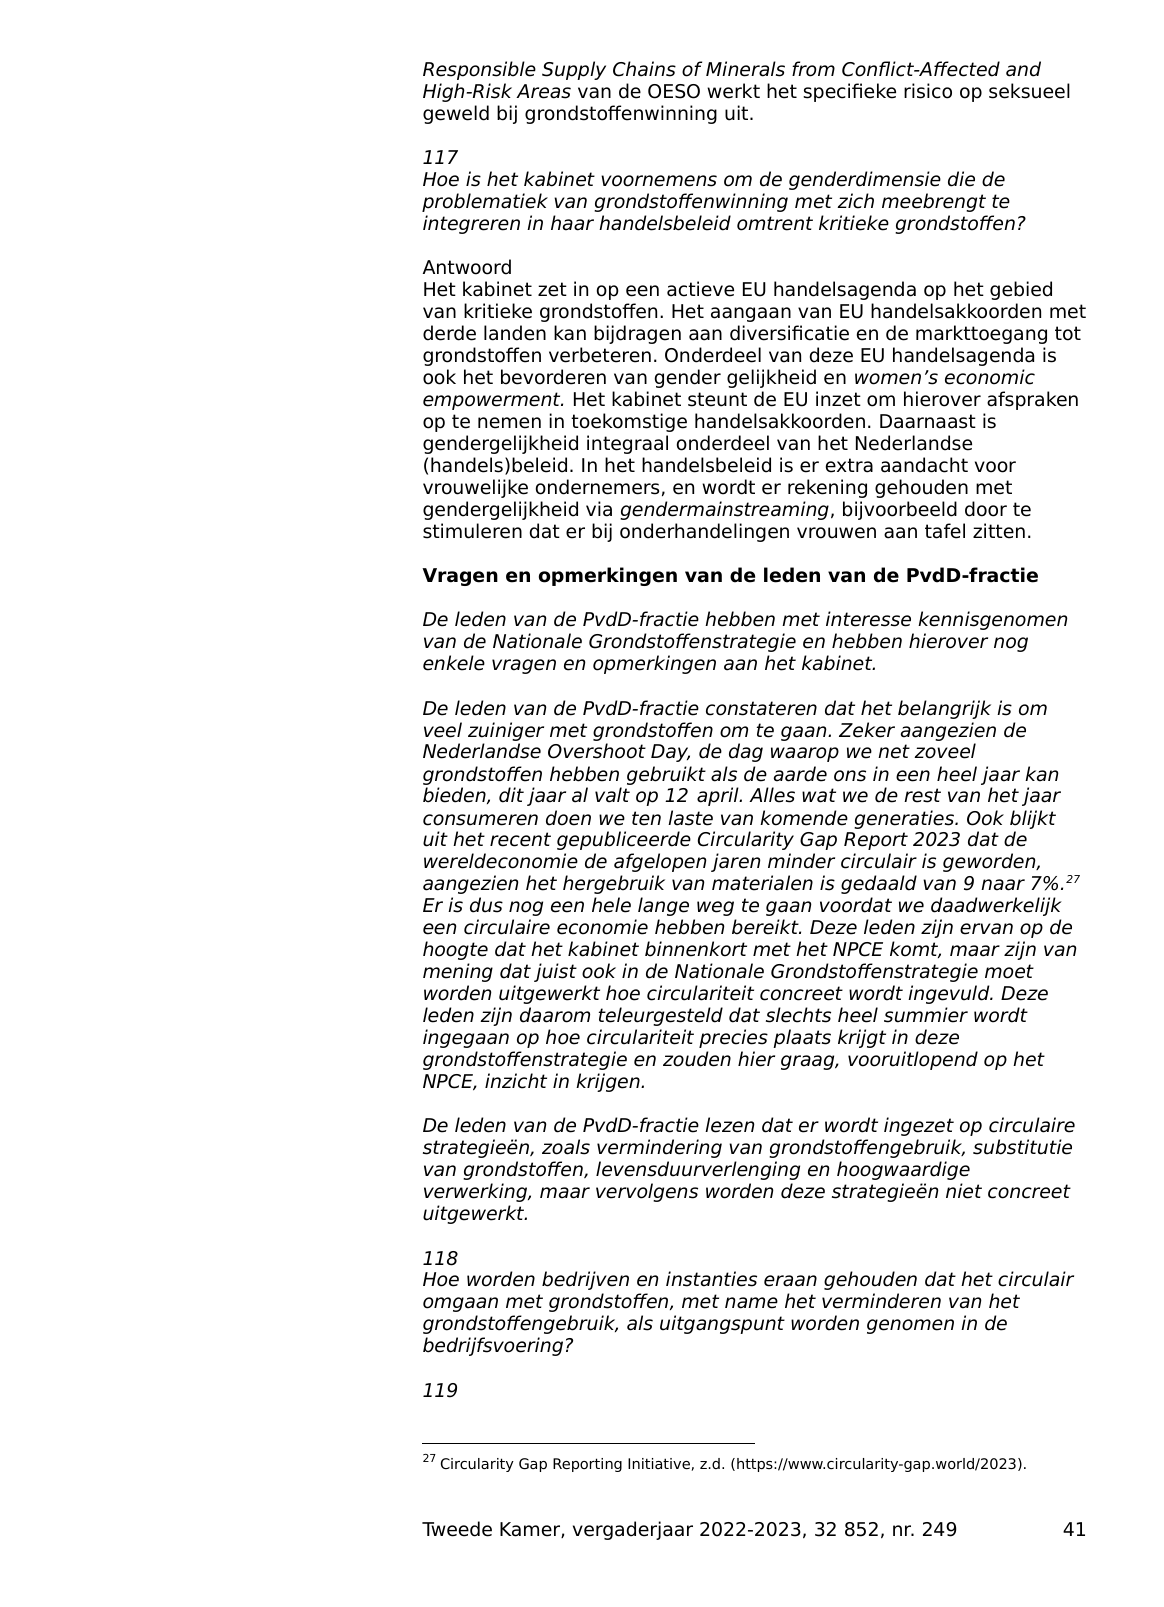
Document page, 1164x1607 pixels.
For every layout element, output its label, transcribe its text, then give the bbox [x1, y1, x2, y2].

text De leden van de PvdD-fractie constateren dat het belangrijk is om veel zuiniger met grondstoffen om te gaan. Zeker aangezien de Nederlandse Overshoot Day, de dag waarop we net zoveel grondstoffen hebben gebruikt als de aarde ons in een heel jaar kan bieden, dit jaar al valt op 12 april. Alles wat we de rest van het jaar consumeren doen we ten laste van komende generaties. Ook blijkt uit het recent gepubliceerde Circularity Gap Report 2023 dat de wereldeconomie de afgelopen jaren minder circulair is geworden, aangezien het hergebruik van materialen is gedaald van 9 naar 7%. Er is dus nog een hele lange weg te gaan voordat we daadwerkelijk een circulaire economie hebben bereikt. Deze leden zijn ervan op de hoogte dat het kabinet binnenkort met het NPCE komt, maar zijn van mening dat juist ook in de Nationale Grondstoffenstrategie moet worden uitgewerkt hoe circulariteit concreet wordt ingevuld. Deze leden zijn daarom teleurgesteld dat slechts heel summier wordt ingegaan op hoe circulariteit precies plaats krijgt in deze grondstoffenstrategie en zouden hier graag, vooruitlopend op het NPCE, inzicht in krijgen. [422, 697, 1087, 1093]
subtitle Vragen en opmerkingen van de leden van de PvdD-fractie [422, 565, 1087, 587]
text 117 [422, 147, 1087, 169]
text 118 [422, 1247, 1087, 1269]
text Circularity Gap Reporting Initiative, z.d. (https://www.circularity-gap.world/2023). [422, 1452, 1087, 1474]
text 119 [422, 1379, 1087, 1401]
text Het kabinet zet in op een actieve EU handelsagenda op het gebied van kritieke grondstoffen. Het aangaan van EU handelsakkoorden met derde landen kan bijdragen aan diversificatie en de markttoegang tot grondstoffen verbeteren. Onderdeel van deze EU handelsagenda is ook het bevorderen van gender gelijkheid en women’s economic empowerment. Het kabinet steunt de EU inzet om hierover afspraken op te nemen in toekomstige handelsakkoorden. Daarnaast is gendergelijkheid integraal onderdeel van het Nederlandse (handels)beleid. In het handelsbeleid is er extra aandacht voor vrouwelijke ondernemers, en wordt er rekening gehouden met gendergelijkheid via gendermainstreaming, bijvoorbeeld door te stimuleren dat er bij onderhandelingen vrouwen aan tafel zitten. [422, 279, 1087, 543]
text Hoe is het kabinet voornemens om de genderdimensie die de problematiek van grondstoffenwinning met zich meebrengt te integreren in haar handelsbeleid omtrent kritieke grondstoffen? [422, 169, 1087, 235]
text Antwoord [422, 257, 1087, 279]
text De leden van de PvdD-fractie hebben met interesse kennisgenomen van de Nationale Grondstoffenstrategie en hebben hierover nog enkele vragen en opmerkingen aan het kabinet. [422, 609, 1087, 675]
text Responsible Supply Chains of Minerals from Conflict-Affected and High-Risk Areas van de OESO werkt het specifieke risico op seksueel geweld bij grondstoffenwinning uit. [422, 59, 1087, 125]
text Hoe worden bedrijven en instanties eraan gehouden dat het circulair omgaan met grondstoffen, met name het verminderen van het grondstoffengebruik, als uitgangspunt worden genomen in de bedrijfsvoering? [422, 1269, 1087, 1357]
text De leden van de PvdD-fractie lezen dat er wordt ingezet op circulaire strategieën, zoals vermindering van grondstoffengebruik, substitutie van grondstoffen, levensduurverlenging en hoogwaardige verwerking, maar vervolgens worden deze strategieën niet concreet uitgewerkt. [422, 1115, 1087, 1225]
